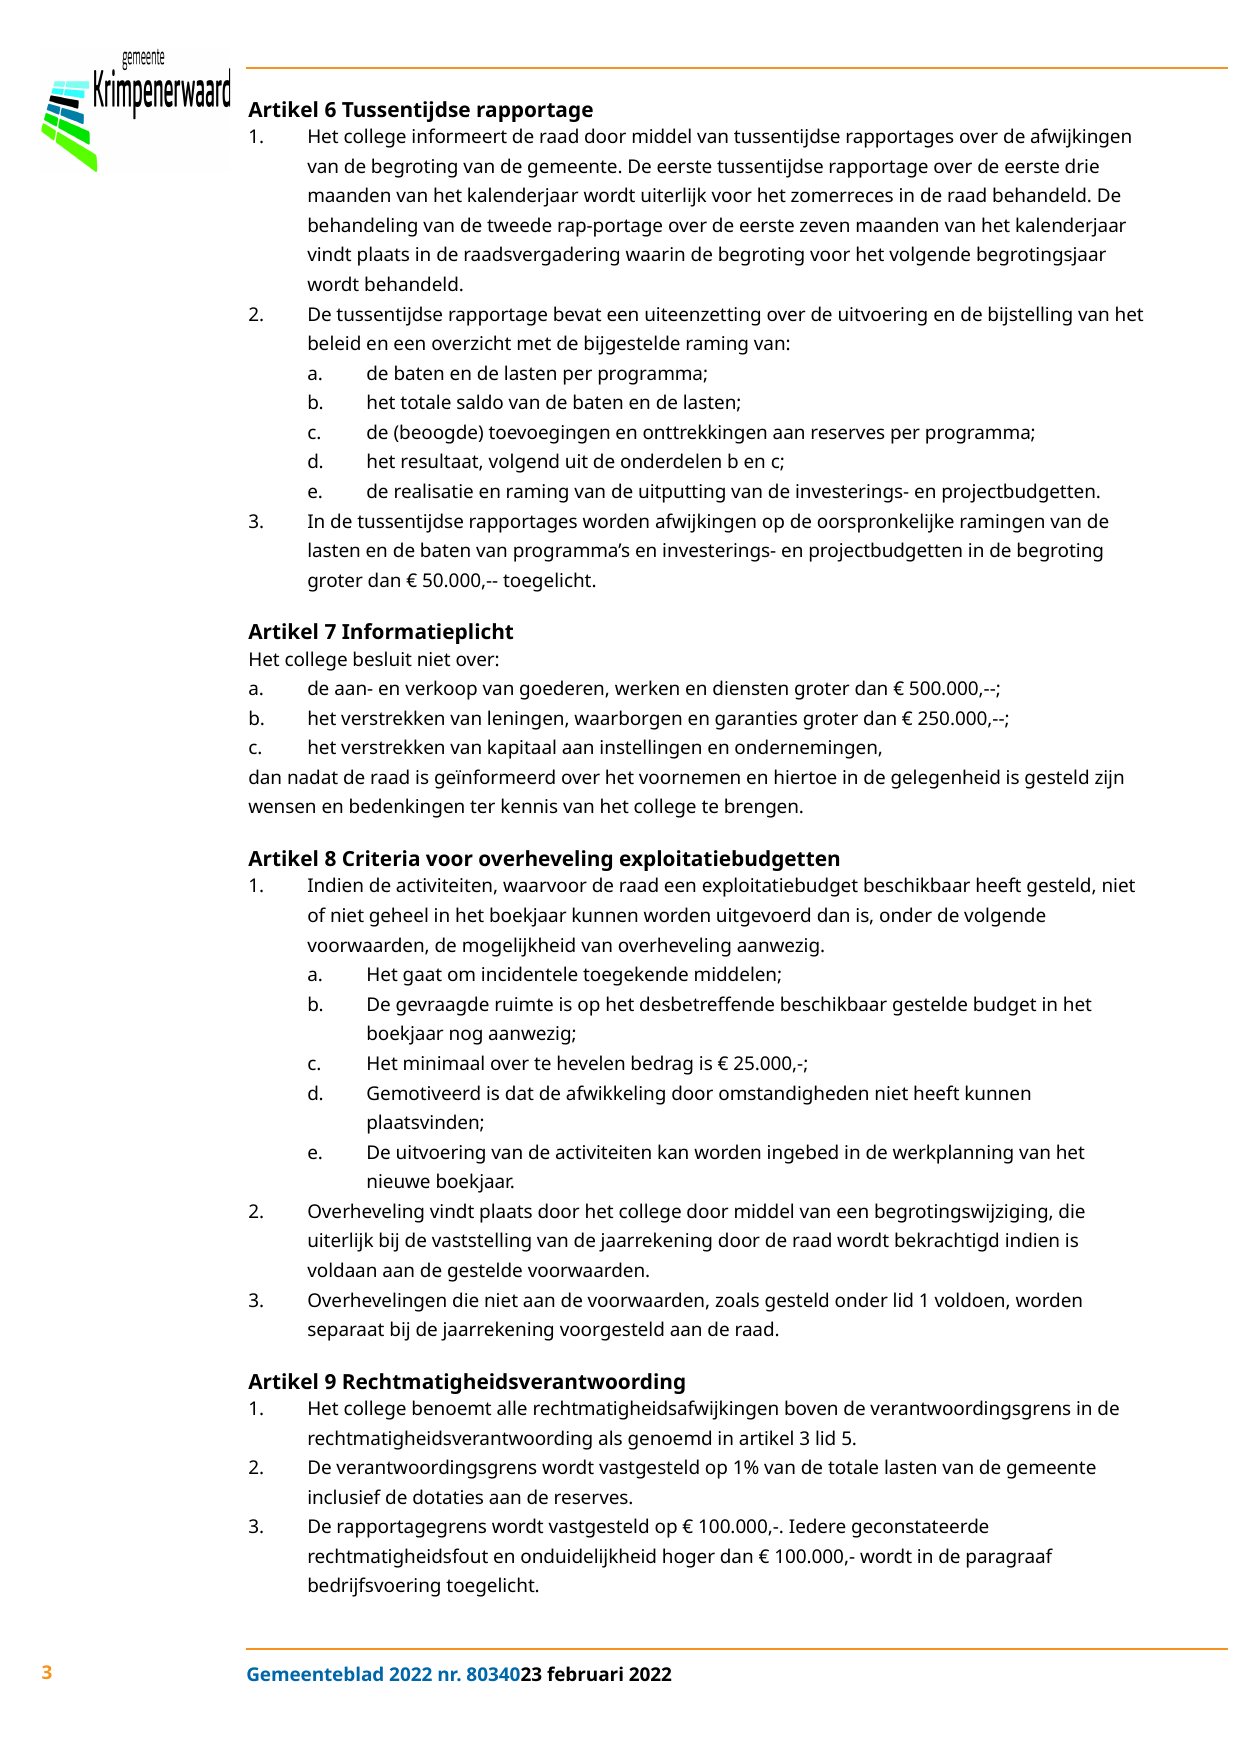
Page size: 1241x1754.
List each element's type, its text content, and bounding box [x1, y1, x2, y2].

list Het college informeert de raad door middel van tussentijdse rapportages over de afwijkingen van de begroting van de gemeente. De eerste tussentijdse rapportage over de eerste drie maanden van het kalenderjaar wordt uiterlijk voor het zomerreces in de raad behandeld. De behandeling van de tweede rap-portage over de eerste zeven maanden van het kalenderjaar vindt plaats in de raadsvergadering waarin de begroting voor het volgende begrotingsjaar wordt behandeld. [248, 123, 1152, 297]
list De tussentijdse rapportage bevat een uiteenzetting over de uitvoering en de bijstelling van het beleid en een overzicht met de bijgestelde raming van: [248, 301, 1152, 356]
list Overhevelingen die niet aan de voorwaarden, zoals gesteld onder lid 1 voldoen, worden separaat bij de jaarrekening voorgesteld aan de raad. [248, 1287, 1152, 1342]
list het verstrekken van kapitaal aan instellingen en ondernemingen, [248, 734, 1152, 760]
text Het college besluit niet over: [248, 646, 1152, 672]
list Overheveling vindt plaats door het college door middel van een begrotingswijziging, die uiterlijk bij de vaststelling van de jaarrekening door de raad wordt bekrachtigd indien is voldaan aan de gestelde voorwaarden. [248, 1198, 1152, 1283]
list De gevraagde ruimte is op het desbetreffende beschikbaar gestelde budget in het boekjaar nog aanwezig; [307, 991, 1152, 1046]
text Artikel 7 Informatieplicht [248, 617, 1152, 646]
list In de tussentijdse rapportages worden afwijkingen op de oorspronkelijke ramingen van de lasten en de baten van programma’s en investerings- en projectbudgetten in de begroting groter dan € 50.000,-- toegelicht. [248, 508, 1152, 593]
list De uitvoering van de activiteiten kan worden ingebed in de werkplanning van het nieuwe boekjaar. [307, 1139, 1152, 1194]
list Het minimaal over te hevelen bedrag is € 25.000,-; [307, 1050, 1152, 1076]
list de realisatie en raming van de uitputting van de investerings- en projectbudgetten. [307, 478, 1152, 504]
list De verantwoordingsgrens wordt vastgesteld op 1% van de totale lasten van de gemeente inclusief de dotaties aan de reserves. [248, 1454, 1152, 1510]
list Het gaat om incidentele toegekende middelen; [307, 961, 1152, 987]
list de baten en de lasten per programma; [307, 360, 1152, 386]
list Indien de activiteiten, waarvoor de raad een exploitatiebudget beschikbaar heeft gesteld, niet of niet geheel in het boekjaar kunnen worden uitgevoerd dan is, onder de volgende voorwaarden, de mogelijkheid van overheveling aanwezig. [248, 873, 1152, 957]
list De rapportagegrens wordt vastgesteld op € 100.000,-. Iedere geconstateerde rechtmatigheidsfout en onduidelijkheid hoger dan € 100.000,- wordt in de paragraaf bedrijfsvoering toegelicht. [248, 1513, 1152, 1598]
list Het college benoemt alle rechtmatigheidsafwijkingen boven de verantwoordingsgrens in de rechtmatigheidsverantwoording als genoemd in artikel 3 lid 5. [248, 1395, 1152, 1451]
text dan nadat de raad is geïnformeerd over het voornemen en hiertoe in de gelegenheid is gesteld zijn wensen en bedenkingen ter kennis van het college te brengen. [248, 764, 1152, 819]
picture [41, 47, 231, 172]
list Gemotiveerd is dat de afwikkeling door omstandigheden niet heeft kunnen plaatsvinden; [307, 1080, 1152, 1135]
text Artikel 6 Tussentijdse rapportage [248, 95, 1152, 123]
list de (beoogde) toevoegingen en onttrekkingen aan reserves per programma; [307, 419, 1152, 445]
list de aan- en verkoop van goederen, werken en diensten groter dan € 500.000,--; [248, 675, 1152, 701]
list het resultaat, volgend uit de onderdelen b en c; [307, 449, 1152, 474]
list het totale saldo van de baten en de lasten; [307, 389, 1152, 415]
text Artikel 9 Rechtmatigheidsverantwoording [248, 1367, 1152, 1395]
list het verstrekken van leningen, waarborgen en garanties groter dan € 250.000,--; [248, 705, 1152, 731]
text Artikel 8 Criteria voor overheveling exploitatiebudgetten [248, 844, 1152, 873]
